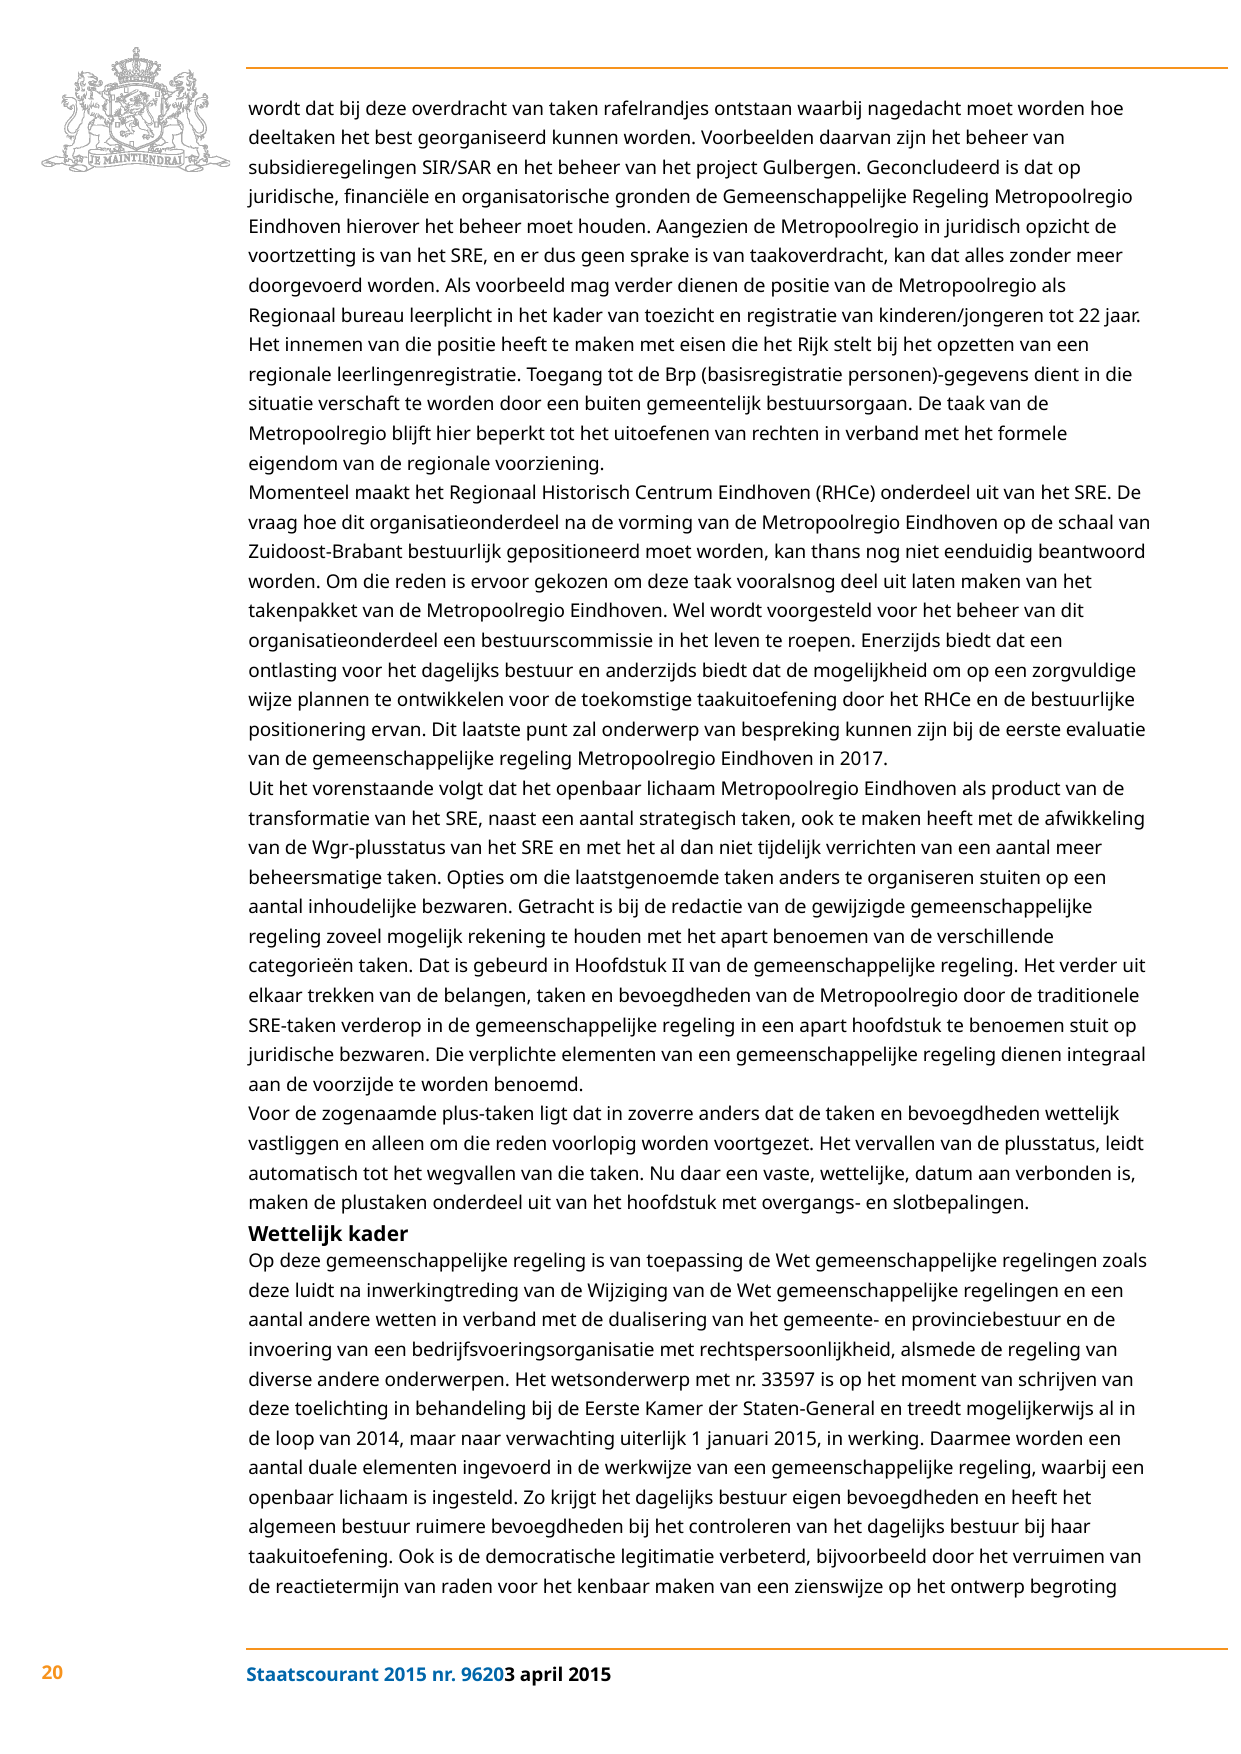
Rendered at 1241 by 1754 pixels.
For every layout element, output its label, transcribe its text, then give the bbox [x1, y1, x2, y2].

text Momenteel maakt het Regionaal Historisch Centrum Eindhoven (RHCe) onderdeel uit van het SRE. De vraag hoe dit organisatieonderdeel na de vorming van de Metropoolregio Eindhoven op de schaal van Zuidoost-Brabant bestuurlijk gepositioneerd moet worden, kan thans nog niet eenduidig beantwoord worden. Om die reden is ervoor gekozen om deze taak vooralsnog deel uit laten maken van het takenpakket van de Metropoolregio Eindhoven. Wel wordt voorgesteld voor het beheer van dit organisatieonderdeel een bestuurscommissie in het leven te roepen. Enerzijds biedt dat een ontlasting voor het dagelijks bestuur en anderzijds biedt dat de mogelijkheid om op een zorgvuldige wijze plannen te ontwikkelen voor de toekomstige taakuitoefening door het RHCe en de bestuurlijke positionering ervan. Dit laatste punt zal onderwerp van bespreking kunnen zijn bij de eerste evaluatie van de gemeenschappelijke regeling Metropoolregio Eindhoven in 2017. [248, 479, 1152, 771]
text Voor de zogenaamde plus-taken ligt dat in zoverre anders dat de taken en bevoegdheden wettelijk vastliggen en alleen om die reden voorlopig worden voortgezet. Het vervallen van de plusstatus, leidt automatisch tot het wegvallen van die taken. Nu daar een vaste, wettelijke, datum aan verbonden is, maken de plustaken onderdeel uit van het hoofdstuk met overgangs- en slotbepalingen. [248, 1101, 1152, 1215]
text Op deze gemeenschappelijke regeling is van toepassing de Wet gemeenschappelijke regelingen zoals deze luidt na inwerkingtreding van de Wijziging van de Wet gemeenschappelijke regelingen en een aantal andere wetten in verband met de dualisering van het gemeente- en provinciebestuur en de invoering van een bedrijfsvoeringsorganisatie met rechtspersoonlijkheid, alsmede de regeling van diverse andere onderwerpen. Het wetsonderwerp met nr. 33597 is op het moment van schrijven van deze toelichting in behandeling bij de Eerste Kamer der Staten-General en treedt mogelijkerwijs al in de loop van 2014, maar naar verwachting uiterlijk 1 januari 2015, in werking. Daarmee worden een aantal duale elementen ingevoerd in de werkwijze van een gemeenschappelijke regeling, waarbij een openbaar lichaam is ingesteld. Zo krijgt het dagelijks bestuur eigen bevoegdheden en heeft het algemeen bestuur ruimere bevoegdheden bij het controleren van het dagelijks bestuur bij haar taakuitoefening. Ook is de democratische legitimatie verbeterd, bijvoorbeeld door het verruimen van de reactietermijn van raden voor het kenbaar maken van een zienswijze op het ontwerp begroting [248, 1247, 1152, 1598]
text Wettelijk kader [248, 1219, 1152, 1247]
picture [41, 47, 231, 172]
text Uit het vorenstaande volgt dat het openbaar lichaam Metropoolregio Eindhoven als product van de transformatie van het SRE, naast een aantal strategisch taken, ook te maken heeft met de afwikkeling van de Wgr-plusstatus van het SRE en met het al dan niet tijdelijk verrichten van een aantal meer beheersmatige taken. Opties om die laatstgenoemde taken anders te organiseren stuiten op een aantal inhoudelijke bezwaren. Getracht is bij de redactie van de gewijzigde gemeenschappelijke regeling zoveel mogelijk rekening te houden met het apart benoemen van de verschillende categorieën taken. Dat is gebeurd in Hoofdstuk II van de gemeenschappelijke regeling. Het verder uit elkaar trekken van de belangen, taken en bevoegdheden van de Metropoolregio door de traditionele SRE-taken verderop in de gemeenschappelijke regeling in een apart hoofdstuk te benoemen stuit op juridische bezwaren. Die verplichte elementen van een gemeenschappelijke regeling dienen integraal aan de voorzijde te worden benoemd. [248, 775, 1152, 1097]
text wordt dat bij deze overdracht van taken rafelrandjes ontstaan waarbij nagedacht moet worden hoe deeltaken het best georganiseerd kunnen worden. Voorbeelden daarvan zijn het beheer van subsidieregelingen SIR/SAR en het beheer van het project Gulbergen. Geconcludeerd is dat op juridische, financiële en organisatorische gronden de Gemeenschappelijke Regeling Metropoolregio Eindhoven hierover het beheer moet houden. Aangezien de Metropoolregio in juridisch opzicht de voortzetting is van het SRE, en er dus geen sprake is van taakoverdracht, kan dat alles zonder meer doorgevoerd worden. Als voorbeeld mag verder dienen de positie van de Metropoolregio als Regionaal bureau leerplicht in het kader van toezicht en registratie van kinderen/jongeren tot 22 jaar. Het innemen van die positie heeft te maken met eisen die het Rijk stelt bij het opzetten van een regionale leerlingenregistratie. Toegang tot de Brp (basisregistratie personen)-gegevens dient in die situatie verschaft te worden door een buiten gemeentelijk bestuursorgaan. De taak van de Metropoolregio blijft hier beperkt tot het uitoefenen van rechten in verband met het formele eigendom van de regionale voorziening. [248, 95, 1152, 476]
